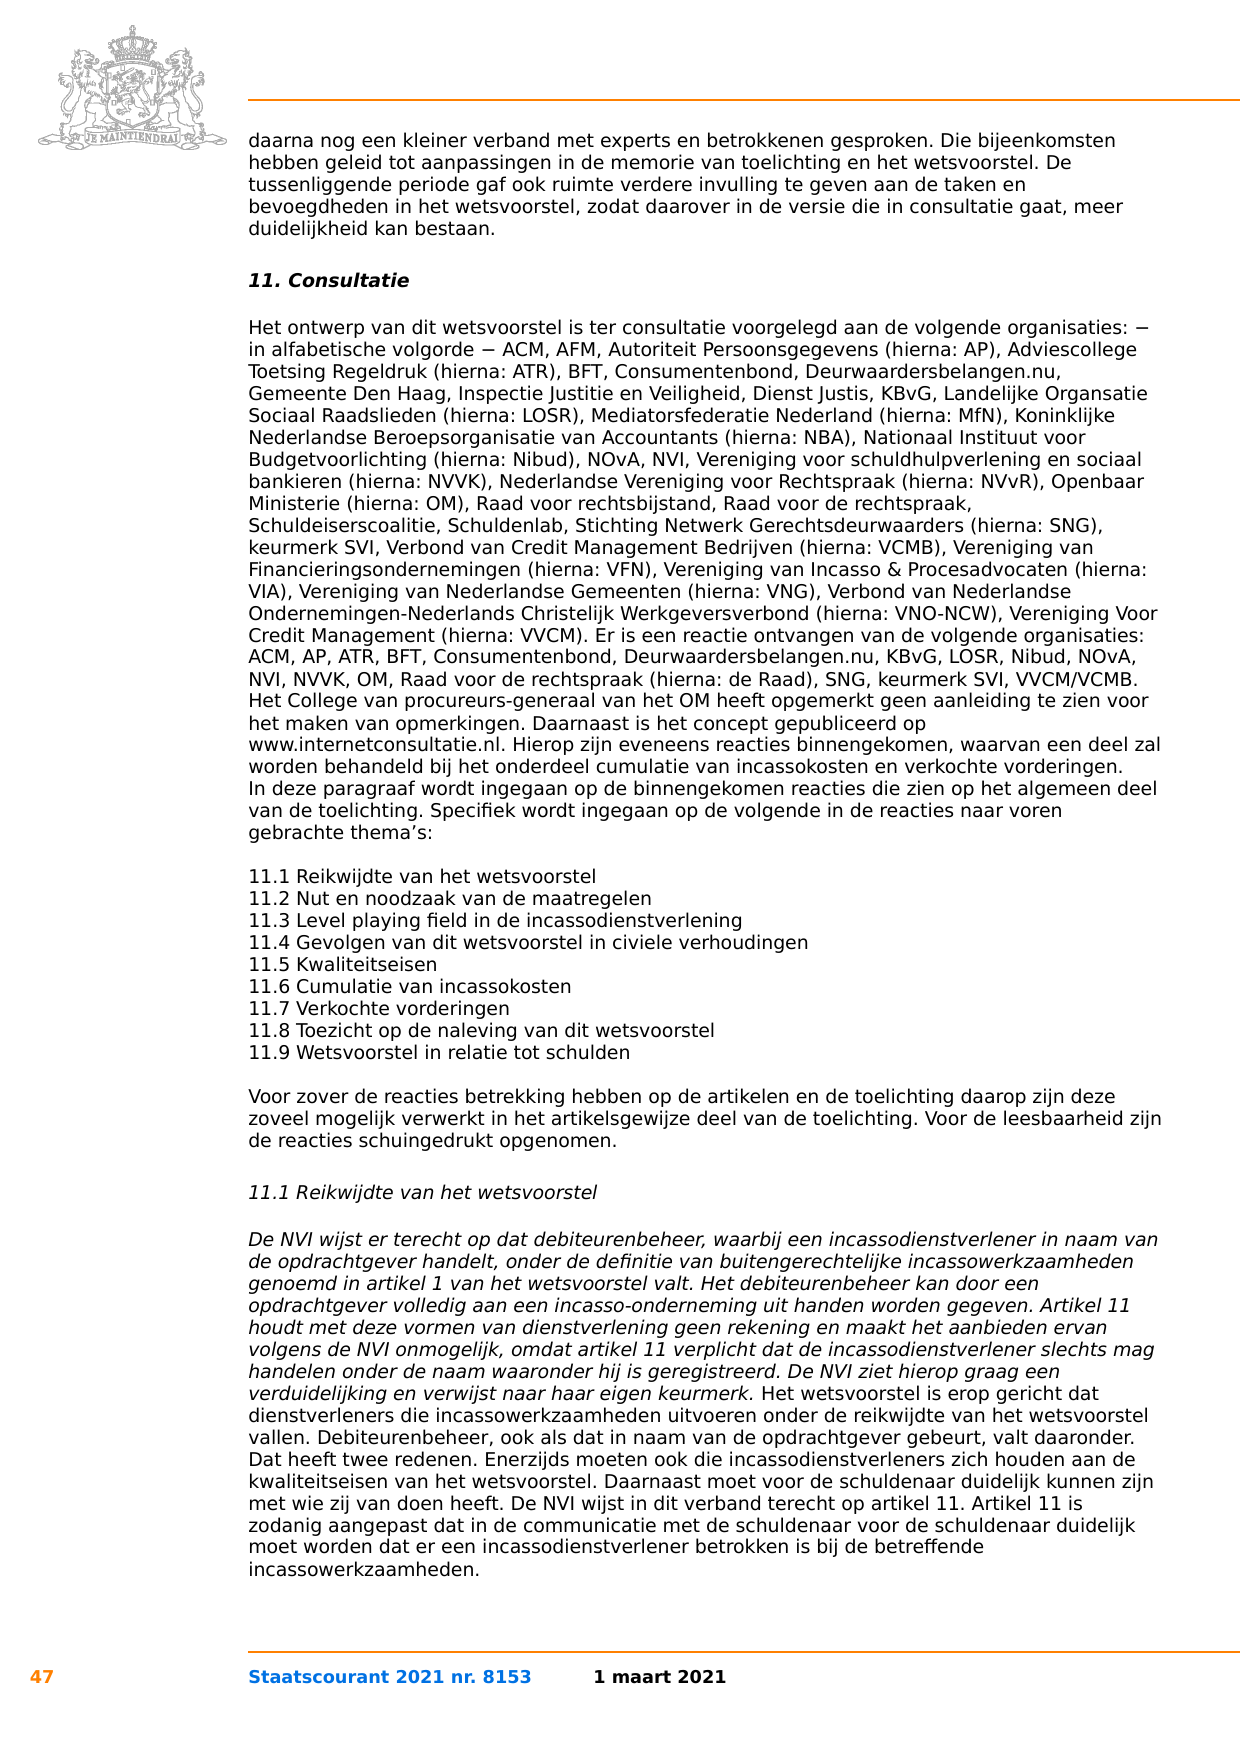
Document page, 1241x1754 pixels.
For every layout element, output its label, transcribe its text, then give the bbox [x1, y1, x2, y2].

text daarna nog een kleiner verband met experts en betrokkenen gesproken. Die bijeenkomsten hebben geleid tot aanpassingen in de memorie van toelichting en het wetsvoorstel. De tussenliggende periode gaf ook ruimte verdere invulling te geven aan de taken en bevoegdheden in het wetsvoorstel, zodat daarover in de versie die in consultatie gaat, meer duidelijkheid kan bestaan. [248, 130, 1163, 240]
text 11.6 Cumulatie van incassokosten [248, 976, 1163, 998]
text 11.5 Kwaliteitseisen [248, 954, 1163, 976]
text In deze paragraaf wordt ingegaan op de binnengekomen reacties die zien op het algemeen deel van de toelichting. Specifiek wordt ingegaan op de volgende in de reacties naar voren gebrachte thema’s: [248, 778, 1163, 844]
text 11.8 Toezicht op de naleving van dit wetsvoorstel [248, 1020, 1163, 1042]
text 11.4 Gevolgen van dit wetsvoorstel in civiele verhoudingen [248, 932, 1163, 954]
text 11.3 Level playing field in de incassodienstverlening [248, 910, 1163, 932]
text De NVI wijst er terecht op dat debiteurenbeheer, waarbij een incassodienstverlener in naam van de opdrachtgever handelt, onder de definitie van buitengerechtelijke incassowerkzaamheden genoemd in artikel 1 van het wetsvoorstel valt. Het debiteurenbeheer kan door een opdrachtgever volledig aan een incasso-onderneming uit handen worden gegeven. Artikel 11 houdt met deze vormen van dienstverlening geen rekening en maakt het aanbieden ervan volgens de NVI onmogelijk, omdat artikel 11 verplicht dat de incassodienstverlener slechts mag handelen onder de naam waaronder hij is geregistreerd. De NVI ziet hierop graag een verduidelijking en verwijst naar haar eigen keurmerk. Het wetsvoorstel is erop gericht dat dienstverleners die incassowerkzaamheden uitvoeren onder de reikwijdte van het wetsvoorstel vallen. Debiteurenbeheer, ook als dat in naam van de opdrachtgever gebeurt, valt daaronder. Dat heeft twee redenen. Enerzijds moeten ook die incassodienstverleners zich houden aan de kwaliteitseisen van het wetsvoorstel. Daarnaast moet voor de schuldenaar duidelijk kunnen zijn met wie zij van doen heeft. De NVI wijst in dit verband terecht op artikel 11. Artikel 11 is zodanig aangepast dat in de communicatie met de schuldenaar voor de schuldenaar duidelijk moet worden dat er een incassodienstverlener betrokken is bij de betreffende incassowerkzaamheden. [248, 1229, 1163, 1580]
picture [38, 25, 227, 150]
text 11.2 Nut en noodzaak van de maatregelen [248, 888, 1163, 910]
text Het ontwerp van dit wetsvoorstel is ter consultatie voorgelegd aan de volgende organisaties: − in alfabetische volgorde − ACM, AFM, Autoriteit Persoonsgegevens (hierna: AP), Adviescollege Toetsing Regeldruk (hierna: ATR), BFT, Consumentenbond, Deurwaardersbelangen.nu, Gemeente Den Haag, Inspectie Justitie en Veiligheid, Dienst Justis, KBvG, Landelijke Organsatie Sociaal Raadslieden (hierna: LOSR), Mediatorsfederatie Nederland (hierna: MfN), Koninklijke Nederlandse Beroepsorganisatie van Accountants (hierna: NBA), Nationaal Instituut voor Budgetvoorlichting (hierna: Nibud), NOvA, NVI, Vereniging voor schuldhulpverlening en sociaal bankieren (hierna: NVVK), Nederlandse Vereniging voor Rechtspraak (hierna: NVvR), Openbaar Ministerie (hierna: OM), Raad voor rechtsbijstand, Raad voor de rechtspraak, Schuldeiserscoalitie, Schuldenlab, Stichting Netwerk Gerechtsdeurwaarders (hierna: SNG), keurmerk SVI, Verbond van Credit Management Bedrijven (hierna: VCMB), Vereniging van Financieringsondernemingen (hierna: VFN), Vereniging van Incasso & Procesadvocaten (hierna: VIA), Vereniging van Nederlandse Gemeenten (hierna: VNG), Verbond van Nederlandse Ondernemingen-Nederlands Christelijk Werkgeversverbond (hierna: VNO-NCW), Vereniging Voor Credit Management (hierna: VVCM). Er is een reactie ontvangen van de volgende organisaties: ACM, AP, ATR, BFT, Consumentenbond, Deurwaardersbelangen.nu, KBvG, LOSR, Nibud, NOvA, NVI, NVVK, OM, Raad voor de rechtspraak (hierna: de Raad), SNG, keurmerk SVI, VVCM/VCMB. Het College van procureurs-generaal van het OM heeft opgemerkt geen aanleiding te zien voor het maken van opmerkingen. Daarnaast is het concept gepubliceerd op www.internetconsultatie.nl. Hierop zijn eveneens reacties binnengekomen, waarvan een deel zal worden behandeld bij het onderdeel cumulatie van incassokosten en verkochte vorderingen. [248, 317, 1163, 778]
text 11.9 Wetsvoorstel in relatie tot schulden [248, 1042, 1163, 1064]
text Voor zover de reacties betrekking hebben op de artikelen en de toelichting daarop zijn deze zoveel mogelijk verwerkt in het artikelsgewijze deel van de toelichting. Voor de leesbaarheid zijn de reacties schuingedrukt opgenomen. [248, 1086, 1163, 1152]
subtitle 11. Consultatie [248, 270, 1163, 292]
text 11.1 Reikwijdte van het wetsvoorstel [248, 866, 1163, 888]
text 11.7 Verkochte vorderingen [248, 998, 1163, 1020]
subtitle 11.1 Reikwijdte van het wetsvoorstel [248, 1182, 1163, 1204]
